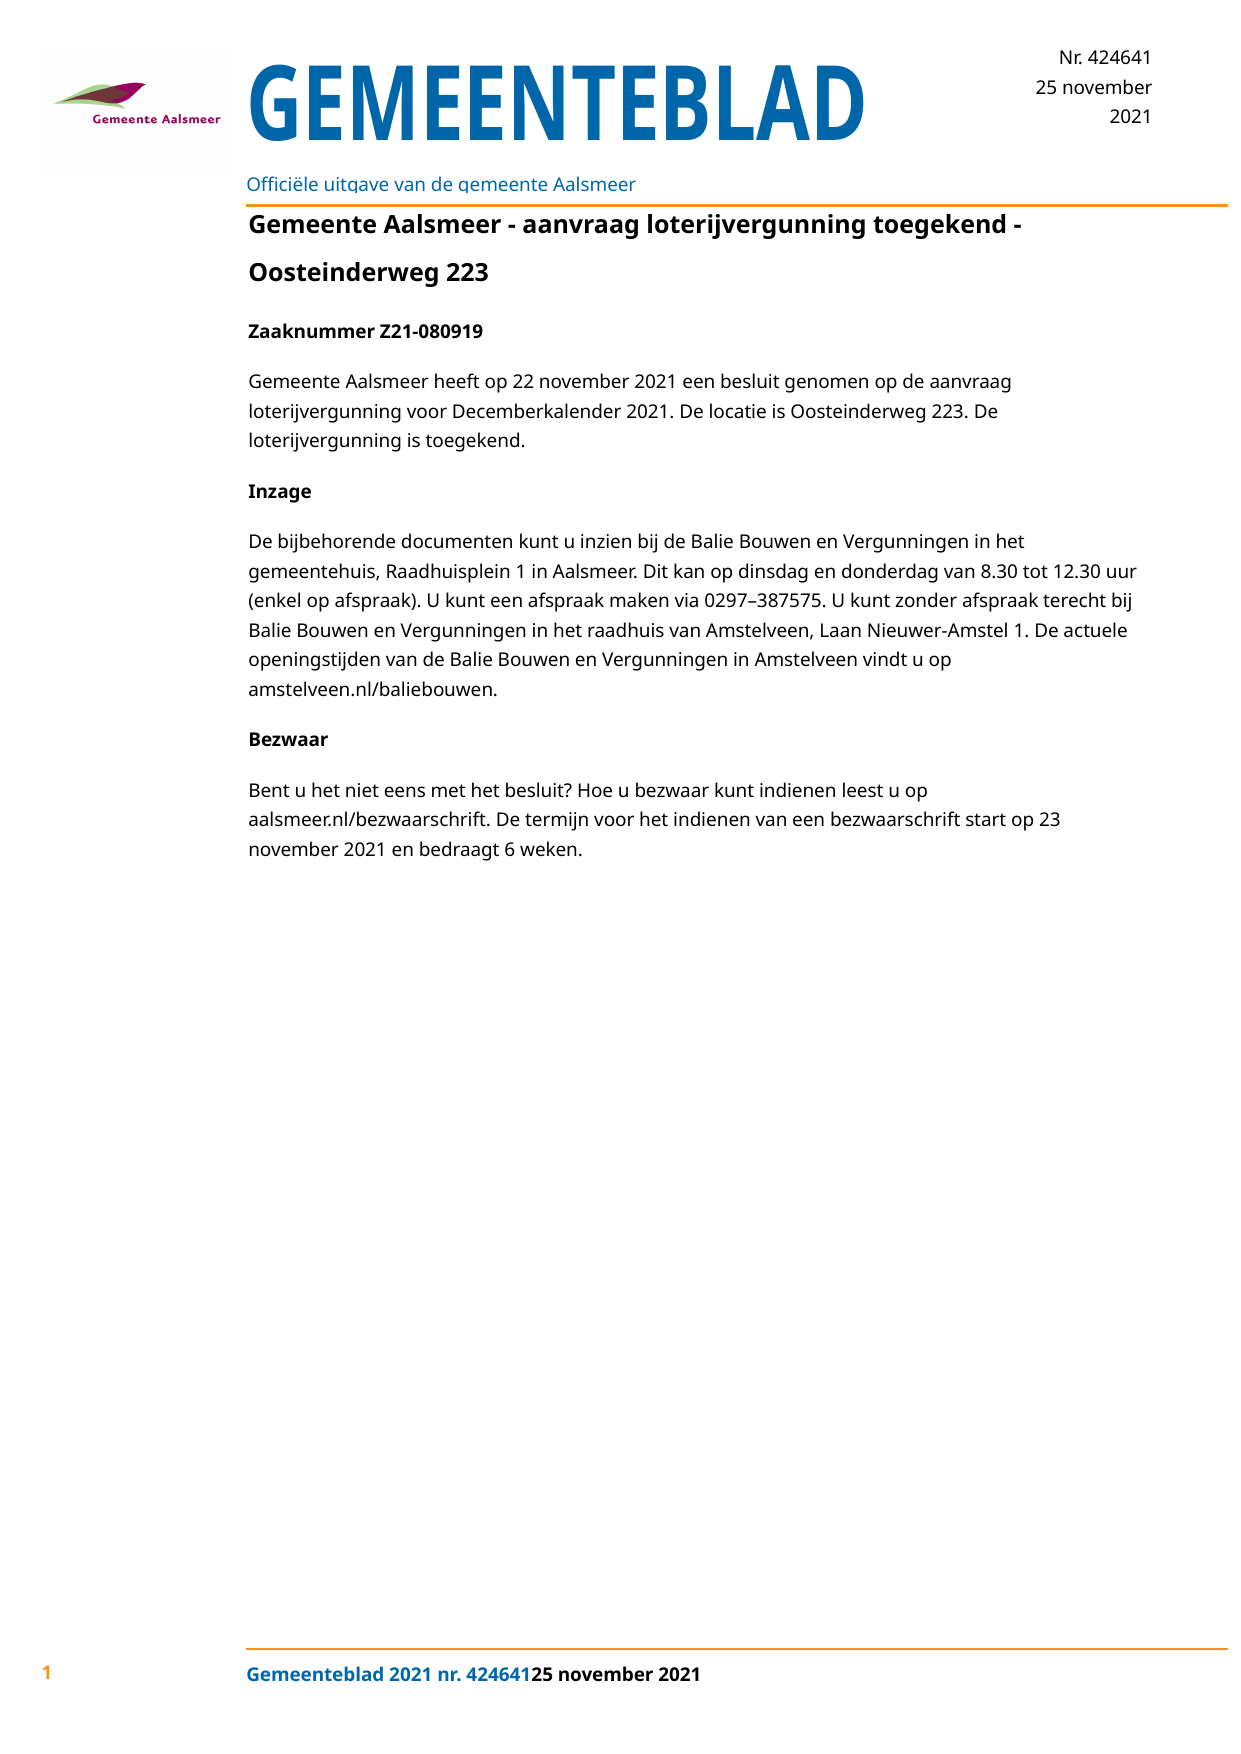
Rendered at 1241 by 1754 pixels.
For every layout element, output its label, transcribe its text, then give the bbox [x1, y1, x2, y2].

text De bijbehorende documenten kunt u inzien bij de Balie Bouwen en Vergunningen in het gemeentehuis, Raadhuisplein 1 in Aalsmeer. Dit kan op dinsdag en donderdag van 8.30 tot 12.30 uur (enkel op afspraak). U kunt een afspraak maken via 0297–387575. U kunt zonder afspraak terecht bij Balie Bouwen en Vergunningen in het raadhuis van Amstelveen, Laan Nieuwer-Amstel 1. De actuele openingstijden van de Balie Bouwen en Vergunningen in Amstelveen vindt u op amstelveen.nl/baliebouwen. [248, 528, 1152, 702]
text Gemeente Aalsmeer - aanvraag loterijvergunning toegekend - Oosteinderweg 223 [248, 207, 1152, 288]
text Zaaknummer Z21-080919 [248, 318, 1152, 344]
text Bezwaar [248, 727, 1152, 752]
picture [41, 47, 231, 172]
text Inzage [248, 478, 1152, 504]
text Gemeente Aalsmeer heeft op 22 november 2021 een besluit genomen op de aanvraag loterijvergunning voor Decemberkalender 2021. De locatie is Oosteinderweg 223. De loterijvergunning is toegekend. [248, 368, 1152, 453]
text Bent u het niet eens met het besluit? Hoe u bezwaar kunt indienen leest u op aalsmeer.nl/bezwaarschrift. De termijn voor het indienen van een bezwaarschrift start op 23 november 2021 en bedraagt 6 weken. [248, 777, 1152, 862]
